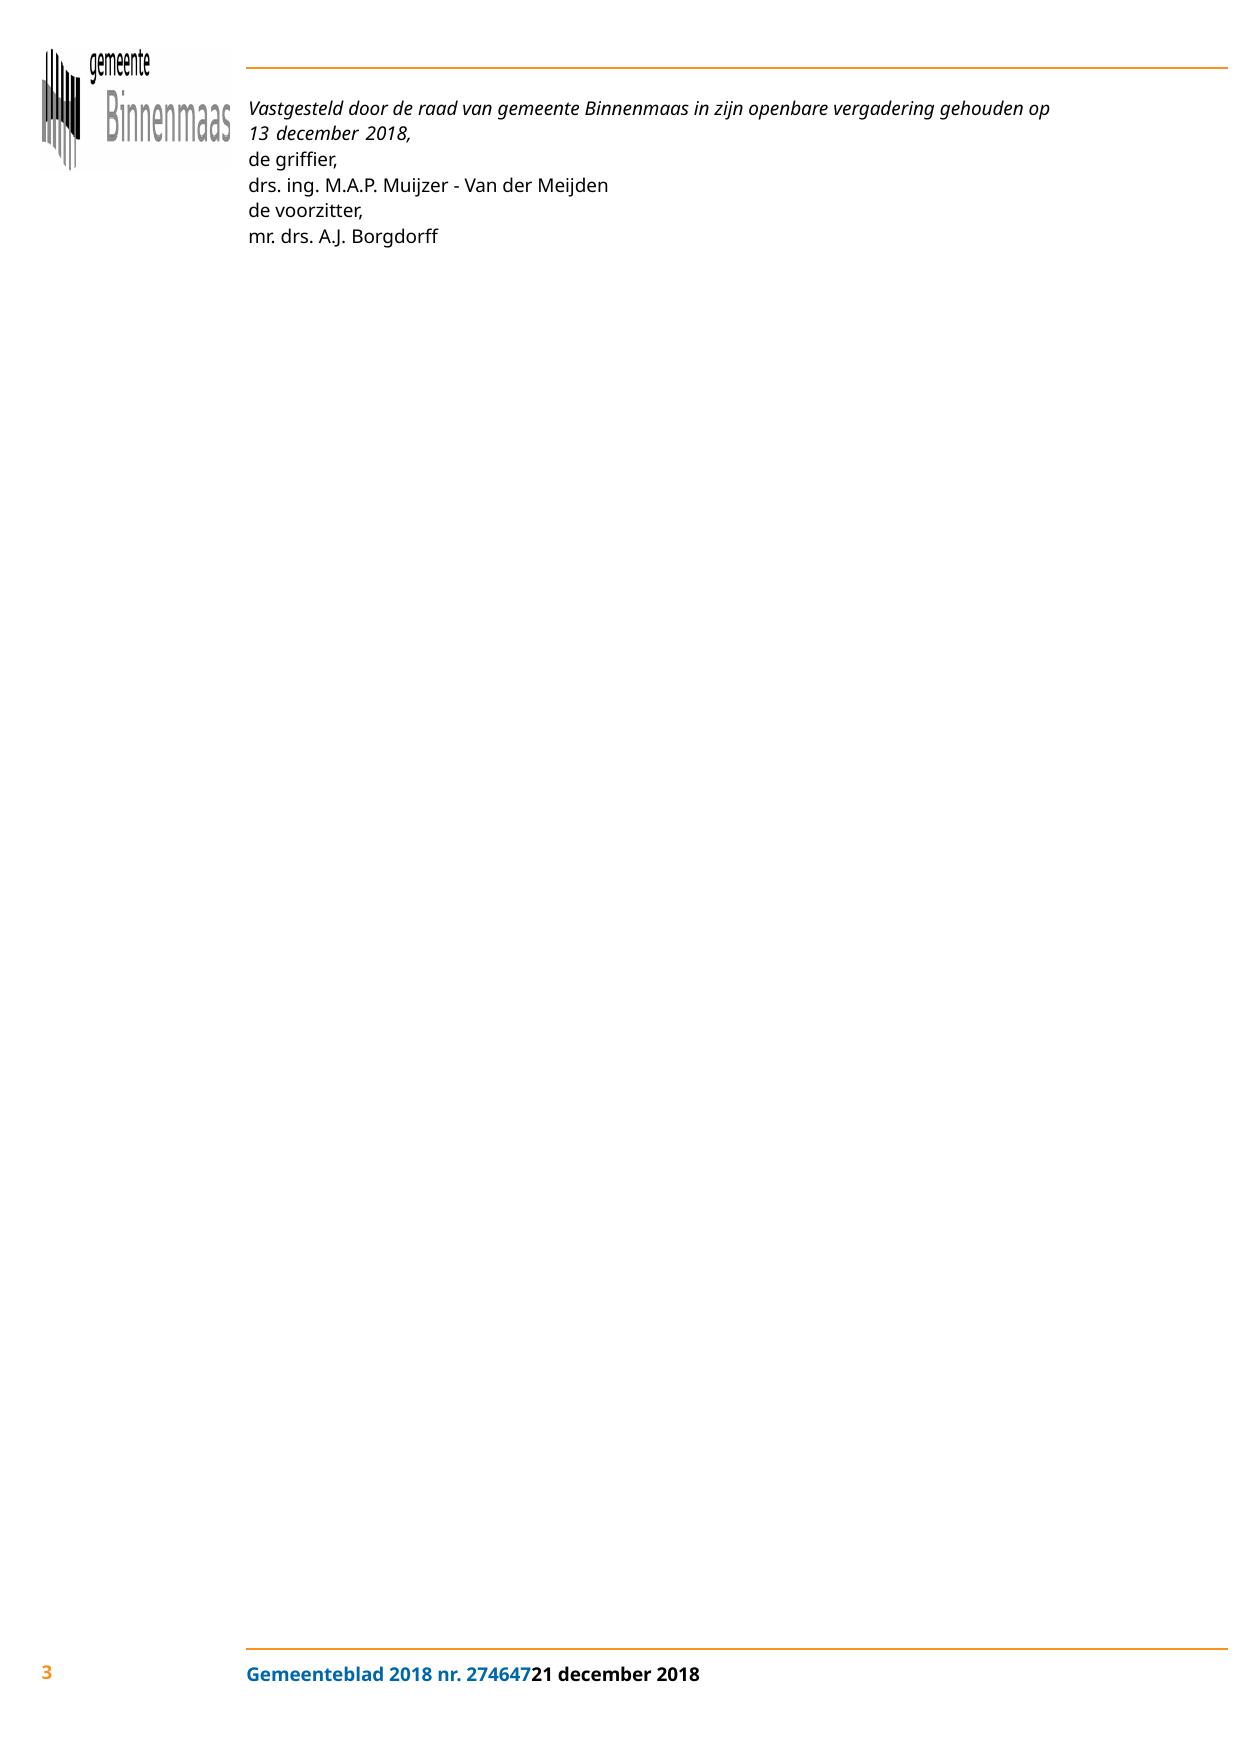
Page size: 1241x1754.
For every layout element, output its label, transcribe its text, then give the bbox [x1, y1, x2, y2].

picture [41, 47, 231, 172]
text mr. drs. A.J. Borgdorff [248, 223, 1152, 249]
text Vastgesteld door de raad van gemeente Binnenmaas in zijn openbare vergadering gehouden op 13 december 2018, [248, 95, 1152, 146]
text drs. ing. M.A.P. Muijzer - Van der Meijden [248, 172, 1152, 198]
text de griffier, [248, 146, 1152, 172]
text de voorzitter, [248, 198, 1152, 223]
